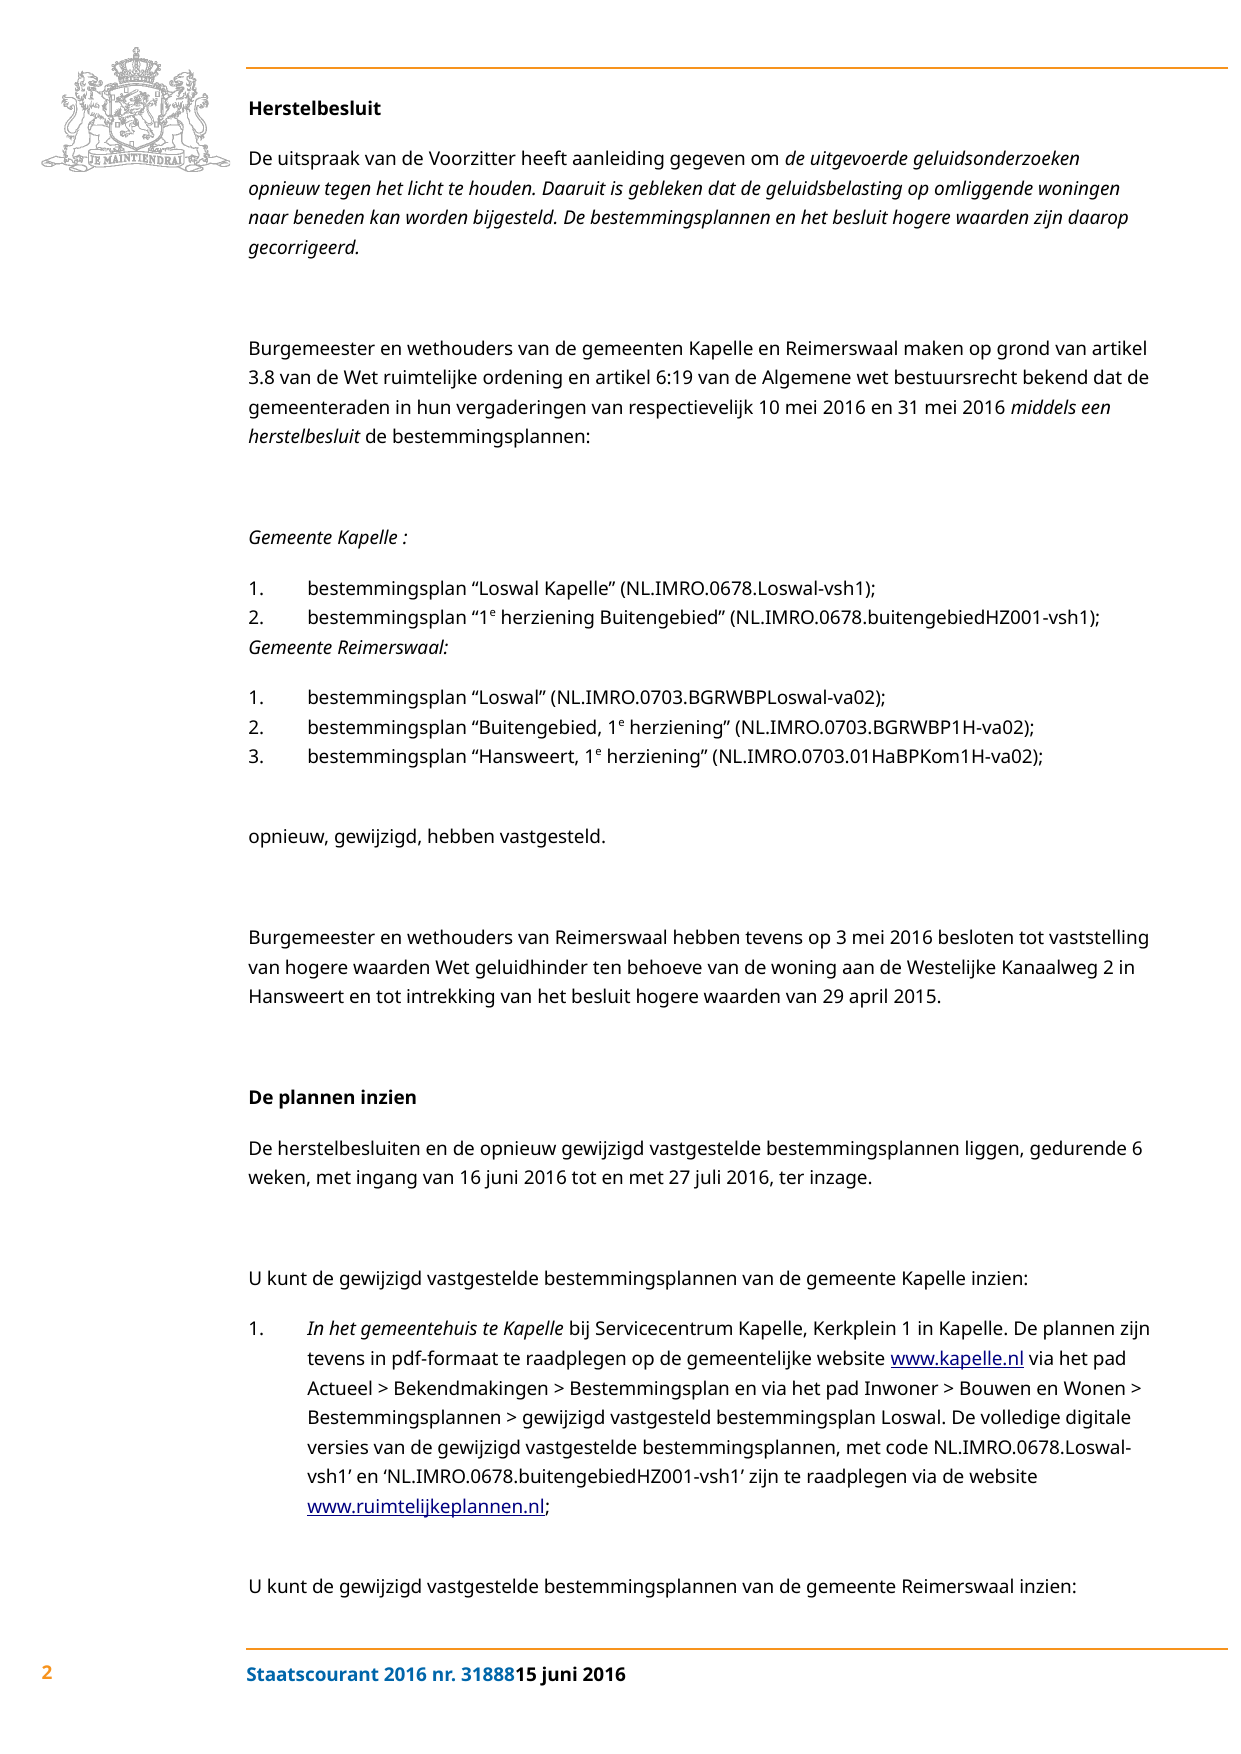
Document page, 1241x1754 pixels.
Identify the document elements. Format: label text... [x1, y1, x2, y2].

text U kunt de gewijzigd vastgestelde bestemmingsplannen van de gemeente Reimerswaal inzien: [248, 1573, 1152, 1599]
text De herstelbesluiten en de opnieuw gewijzigd vastgestelde bestemmingsplannen liggen, gedurende 6 weken, met ingang van 16 juni 2016 tot en met 27 juli 2016, ter inzage. [248, 1135, 1152, 1190]
text opnieuw, gewijzigd, hebben vastgesteld. [248, 823, 1152, 849]
text Gemeente Kapelle : [248, 524, 1152, 550]
list bestemmingsplan “Loswal” (NL.IMRO.0703.BGRWBPLoswal-va02); [248, 684, 1152, 710]
list In het gemeentehuis te Kapelle bij Servicecentrum Kapelle, Kerkplein 1 in Kapelle. De plannen zijn tevens in pdf-formaat te raadplegen op de gemeentelijke website www.kapelle.nl via het pad Actueel > Bekendmakingen > Bestemmingsplan en via het pad Inwoner > Bouwen en Wonen > Bestemmingsplannen > gewijzigd vastgesteld bestemmingsplan Loswal. De volledige digitale versies van de gewijzigd vastgestelde bestemmingsplannen, met code NL.IMRO.0678.Loswal-vsh1’ en ‘NL.IMRO.0678.buitengebiedHZ001-vsh1’ zijn te raadplegen via de website www.ruimtelijkeplannen.nl; [248, 1316, 1152, 1519]
text U kunt de gewijzigd vastgestelde bestemmingsplannen van de gemeente Kapelle inzien: [248, 1265, 1152, 1291]
list bestemmingsplan “1e herziening Buitengebied” (NL.IMRO.0678.buitengebiedHZ001-vsh1); [248, 604, 1152, 630]
text De plannen inzien [248, 1084, 1152, 1110]
text Burgemeester en wethouders van de gemeenten Kapelle en Reimerswaal maken op grond van artikel 3.8 van de Wet ruimtelijke ordening en artikel 6:19 van de Algemene wet bestuursrecht bekend dat de gemeenteraden in hun vergaderingen van respectievelijk 10 mei 2016 en 31 mei 2016 middels een herstelbesluit de bestemmingsplannen: [248, 335, 1152, 449]
text Herstelbesluit [248, 95, 1152, 121]
list bestemmingsplan “Loswal Kapelle” (NL.IMRO.0678.Loswal-vsh1); [248, 575, 1152, 601]
text Burgemeester en wethouders van Reimerswaal hebben tevens op 3 mei 2016 besloten tot vaststelling van hogere waarden Wet geluidhinder ten behoeve van de woning aan de Westelijke Kanaalweg 2 in Hansweert en tot intrekking van het besluit hogere waarden van 29 april 2015. [248, 924, 1152, 1009]
list bestemmingsplan “Buitengebied, 1e herziening” (NL.IMRO.0703.BGRWBP1H-va02); [248, 714, 1152, 740]
text De uitspraak van de Voorzitter heeft aanleiding gegeven om de uitgevoerde geluidsonderzoeken opnieuw tegen het licht te houden. Daaruit is gebleken dat de geluidsbelasting op omliggende woningen naar beneden kan worden bijgesteld. De bestemmingsplannen en het besluit hogere waarden zijn daarop gecorrigeerd. [248, 145, 1152, 260]
picture [41, 47, 231, 172]
list bestemmingsplan “Hansweert, 1e herziening” (NL.IMRO.0703.01HaBPKom1H-va02); [248, 743, 1152, 769]
text Gemeente Reimerswaal: [248, 634, 1152, 660]
